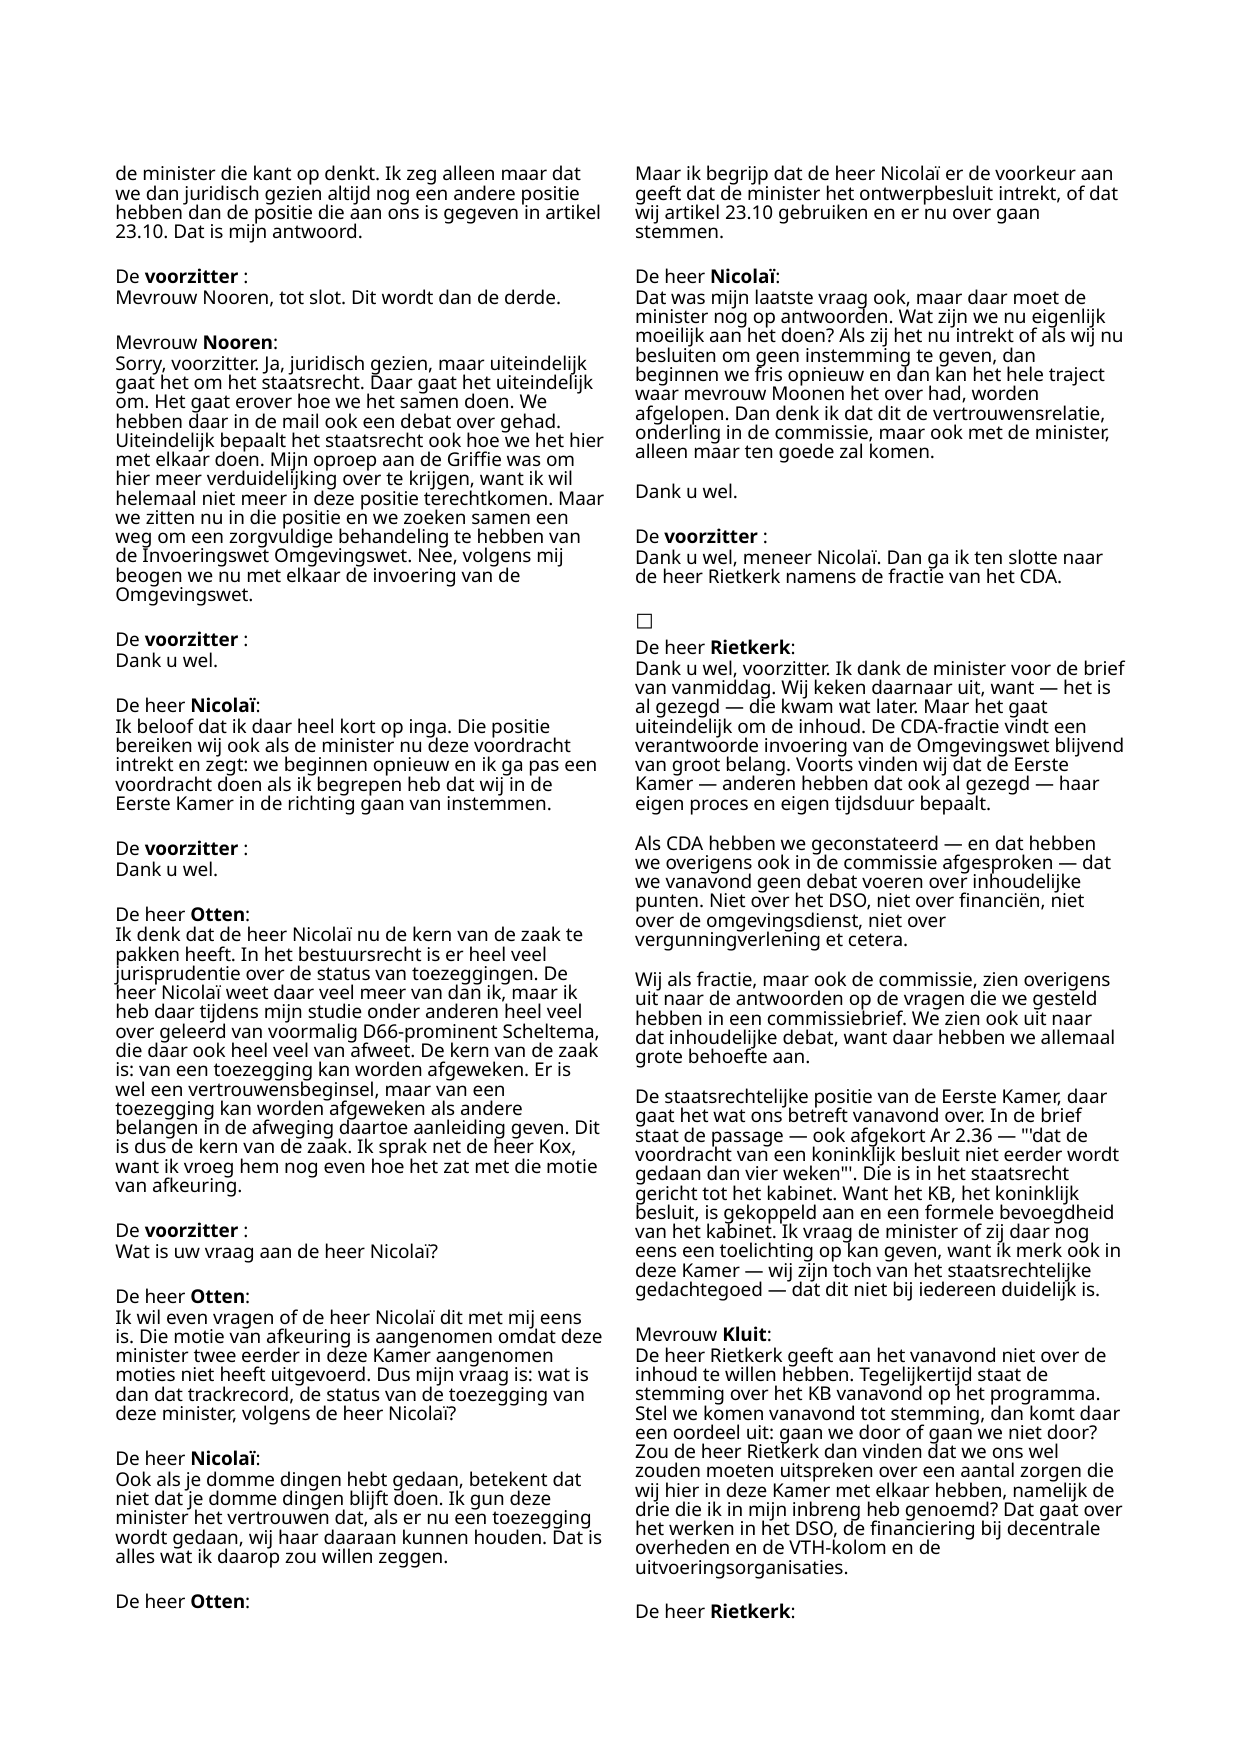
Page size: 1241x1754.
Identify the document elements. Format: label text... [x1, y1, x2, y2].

text De voorzitter : [635, 523, 1125, 549]
text De voorzitter : [115, 626, 605, 652]
text De staatsrechtelijke positie van de Eerste Kamer, daar gaat het wat ons betreft vanavond over. In de brief staat de passage — ook afgekort Ar 2.36 — "'dat de voordracht van een koninklijk besluit niet eerder wordt gedaan dan vier weken"'. Die is in het staatsrecht gericht tot het kabinet. Want het KB, het koninklijk besluit, is gekoppeld aan en een formele bevoegdheid van het kabinet. Ik vraag de minister of zij daar nog eens een toelichting op kan geven, want ik merk ook in deze Kamer — wij zijn toch van het staatsrechtelijke gedachtegoed — dat dit niet bij iedereen duidelijk is. [635, 1088, 1125, 1300]
text Dank u wel, voorzitter. Ik dank de minister voor de brief van vanmiddag. Wij keken daarnaar uit, want — het is al gezegd — die kwam wat later. Maar het gaat uiteindelijk om de inhoud. De CDA-fractie vindt een verantwoorde invoering van de Omgevingswet blijvend van groot belang. Voorts vinden wij dat de Eerste Kamer — anderen hebben dat ook al gezegd — haar eigen proces en eigen tijdsduur bepaalt. [635, 660, 1125, 814]
text Ik wil even vragen of de heer Nicolaï dit met mij eens is. Die motie van afkeuring is aangenomen omdat deze minister twee eerder in deze Kamer aangenomen moties niet heeft uitgevoerd. Dus mijn vraag is: wat is dan dat trackrecord, de status van de toezegging van deze minister, volgens de heer Nicolaï? [115, 1309, 605, 1424]
text Dat was mijn laatste vraag ook, maar daar moet de minister nog op antwoorden. Wat zijn we nu eigenlijk moeilijk aan het doen? Als zij het nu intrekt of als wij nu besluiten om geen instemming te geven, dan beginnen we fris opnieuw en dan kan het hele traject waar mevrouw Moonen het over had, worden afgelopen. Dan denk ik dat dit de vertrouwensrelatie, onderling in de commissie, maar ook met de minister, alleen maar ten goede zal komen. [635, 289, 1125, 462]
text Ook als je domme dingen hebt gedaan, betekent dat niet dat je domme dingen blijft doen. Ik gun deze minister het vertrouwen dat, als er nu een toezegging wordt gedaan, wij haar daaraan kunnen houden. Dat is alles wat ik daarop zou willen zeggen. [115, 1471, 605, 1567]
text Dank u wel. [115, 861, 605, 880]
text De heer Otten: [115, 1283, 605, 1309]
text De heer Otten: [115, 1588, 605, 1614]
text De voorzitter : [115, 263, 605, 289]
text Sorry, voorzitter. Ja, juridisch gezien, maar uiteindelijk gaat het om het staatsrecht. Daar gaat het uiteindelijk om. Het gaat erover hoe we het samen doen. We hebben daar in de mail ook een debat over gehad. Uiteindelijk bepaalt het staatsrecht ook hoe we het hier met elkaar doen. Mijn oproep aan de Griffie was om hier meer verduidelijking over te krijgen, want ik wil helemaal niet meer in deze positie terechtkomen. Maar we zitten nu in die positie en we zoeken samen een weg om een zorgvuldige behandeling te hebben van de Invoeringswet Omgevingswet. Nee, volgens mij beogen we nu met elkaar de invoering van de Omgevingswet. [115, 355, 605, 605]
text Dank u wel, meneer Nicolaï. Dan ga ik ten slotte naar de heer Rietkerk namens de fractie van het CDA. [635, 549, 1125, 587]
text de minister die kant op denkt. Ik zeg alleen maar dat we dan juridisch gezien altijd nog een andere positie hebben dan de positie die aan ons is gegeven in artikel 23.10. Dat is mijn antwoord. [115, 165, 605, 242]
text ⬜ [635, 608, 1125, 634]
text Wat is uw vraag aan de heer Nicolaï? [115, 1243, 605, 1262]
text De heer Rietkerk: [635, 1599, 1125, 1624]
text Ik denk dat de heer Nicolaï nu de kern van de zaak te pakken heeft. In het bestuursrecht is er heel veel jurisprudentie over de status van toezeggingen. De heer Nicolaï weet daar veel meer van dan ik, maar ik heb daar tijdens mijn studie onder anderen heel veel over geleerd van voormalig D66-prominent Scheltema, die daar ook heel veel van afweet. De kern van de zaak is: van een toezegging kan worden afgeweken. Er is wel een vertrouwensbeginsel, maar van een toezegging kan worden afgeweken als andere belangen in de afweging daartoe aanleiding geven. Dit is dus de kern van de zaak. Ik sprak net de heer Kox, want ik vroeg hem nog even hoe het zat met die motie van afkeuring. [115, 926, 605, 1196]
text Wij als fractie, maar ook de commissie, zien overigens uit naar de antwoorden op de vragen die we gesteld hebben in een commissiebrief. We zien ook uit naar dat inhoudelijke debat, want daar hebben we allemaal grote behoefte aan. [635, 971, 1125, 1067]
text De voorzitter : [115, 835, 605, 861]
text De heer Otten: [115, 901, 605, 926]
text De voorzitter : [115, 1217, 605, 1243]
text Maar ik begrijp dat de heer Nicolaï er de voorkeur aan geeft dat de minister het ontwerpbesluit intrekt, of dat wij artikel 23.10 gebruiken en er nu over gaan stemmen. [635, 165, 1125, 242]
text De heer Nicolaï: [115, 692, 605, 718]
text Dank u wel. [635, 483, 1125, 502]
text Dank u wel. [115, 652, 605, 671]
text De heer Rietkerk: [635, 634, 1125, 660]
text De heer Nicolaï: [115, 1445, 605, 1471]
text Mevrouw Nooren: [115, 329, 605, 355]
text Ik beloof dat ik daar heel kort op inga. Die positie bereiken wij ook als de minister nu deze voordracht intrekt en zegt: we beginnen opnieuw en ik ga pas een voordracht doen als ik begrepen heb dat wij in de Eerste Kamer in de richting gaan van instemmen. [115, 718, 605, 814]
text De heer Rietkerk geeft aan het vanavond niet over de inhoud te willen hebben. Tegelijkertijd staat de stemming over het KB vanavond op het programma. Stel we komen vanavond tot stemming, dan komt daar een oordeel uit: gaan we door of gaan we niet door? Zou de heer Rietkerk dan vinden dat we ons wel zouden moeten uitspreken over een aantal zorgen die wij hier in deze Kamer met elkaar hebben, namelijk de drie die ik in mijn inbreng heb genoemd? Dat gaat over het werken in het DSO, de financiering bij decentrale overheden en de VTH-kolom en de uitvoeringsorganisaties. [635, 1347, 1125, 1578]
text De heer Nicolaï: [635, 263, 1125, 289]
text Mevrouw Kluit: [635, 1321, 1125, 1347]
text Als CDA hebben we geconstateerd — en dat hebben we overigens ook in de commissie afgesproken — dat we vanavond geen debat voeren over inhoudelijke punten. Niet over het DSO, niet over financiën, niet over de omgevingsdienst, niet over vergunningverlening et cetera. [635, 835, 1125, 950]
text Mevrouw Nooren, tot slot. Dit wordt dan de derde. [115, 289, 605, 308]
